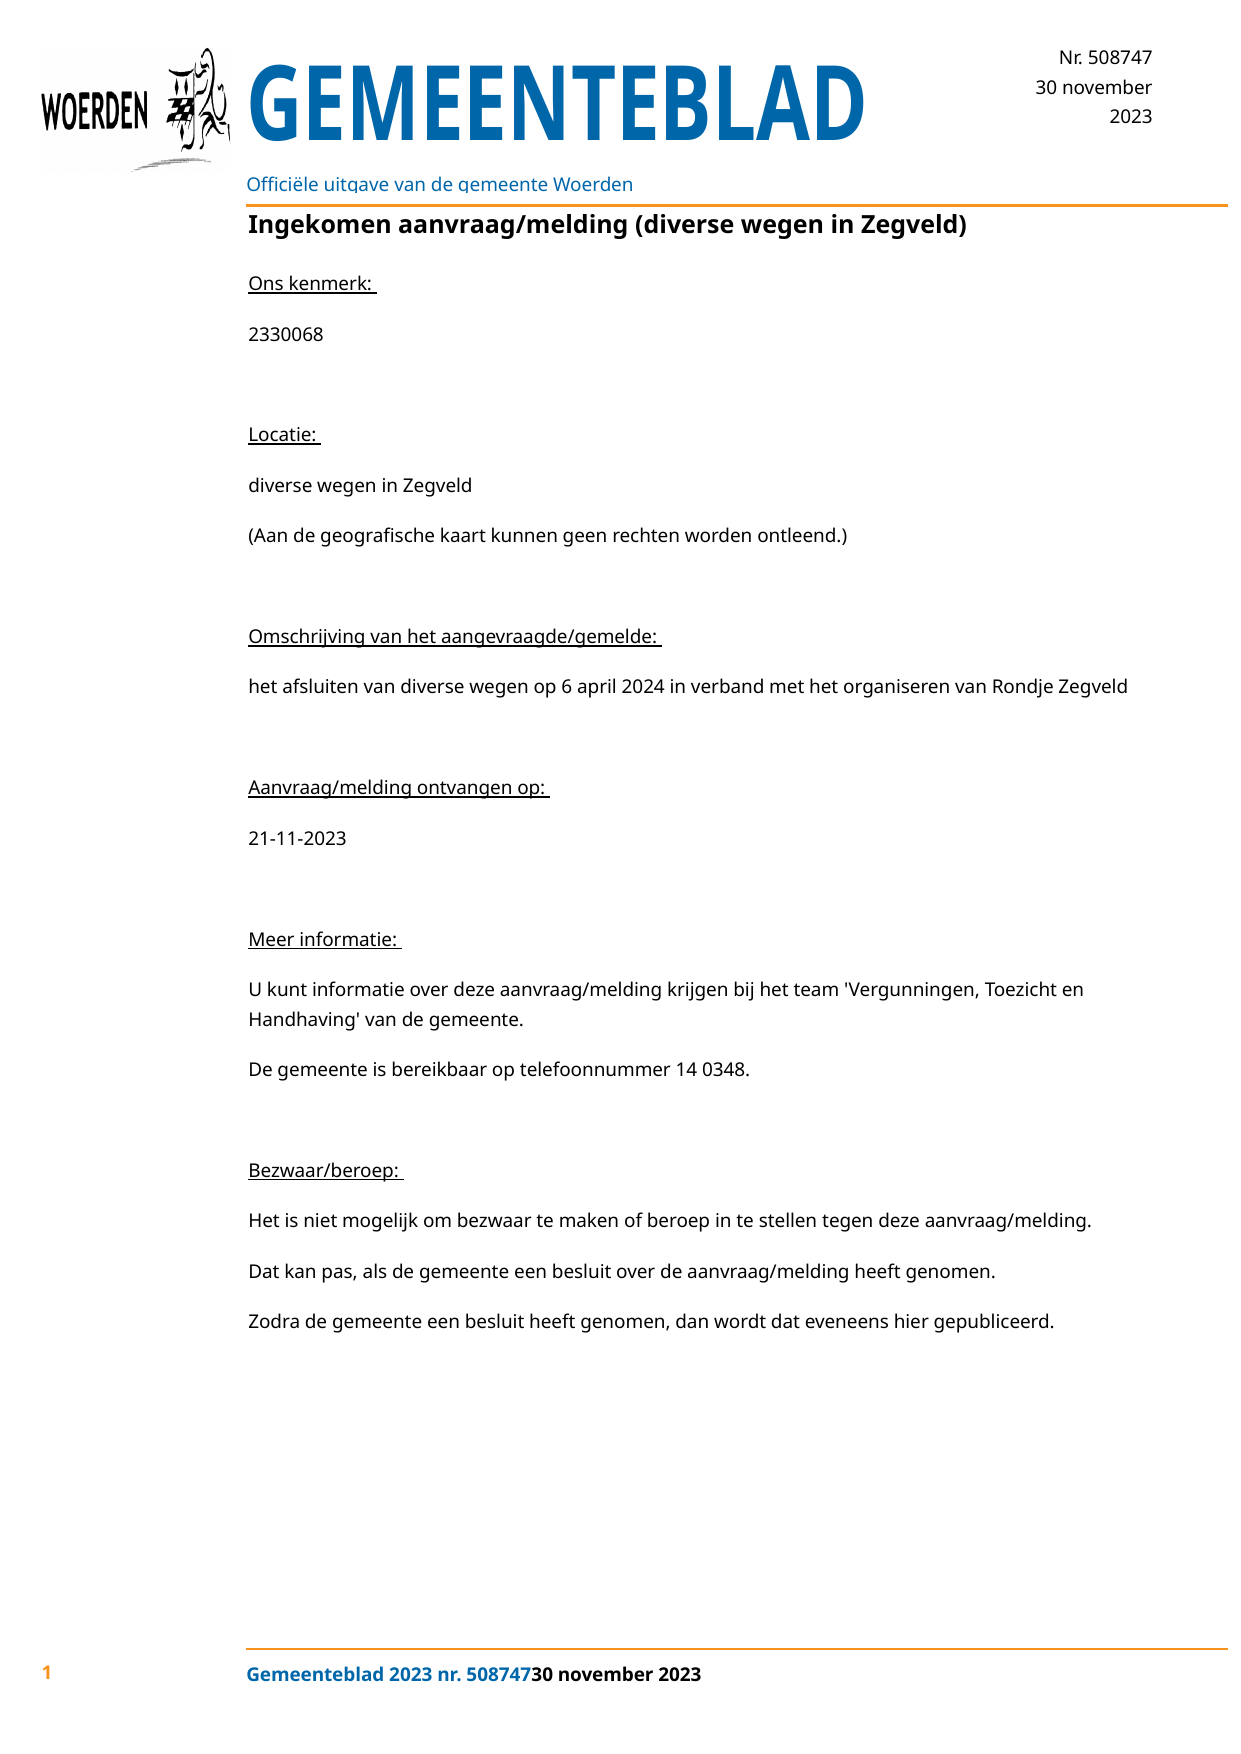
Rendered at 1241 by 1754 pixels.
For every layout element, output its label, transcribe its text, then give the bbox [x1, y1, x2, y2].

text 2330068 [248, 321, 1152, 346]
text Ons kenmerk: [248, 270, 1152, 296]
text het afsluiten van diverse wegen op 6 april 2024 in verband met het organiseren van Rondje Zegveld [248, 674, 1152, 699]
text Omschrijving van het aangevraagde/gemelde: [248, 623, 1152, 649]
text (Aan de geografische kaart kunnen geen rechten worden ontleend.) [248, 522, 1152, 548]
text De gemeente is bereikbaar op telefoonnummer 14 0348. [248, 1056, 1152, 1082]
text Ingekomen aanvraag/melding (diverse wegen in Zegveld) [248, 207, 1152, 241]
text Het is niet mogelijk om bezwaar te maken of beroep in te stellen tegen deze aanvraag/melding. [248, 1207, 1152, 1233]
text Meer informatie: [248, 926, 1152, 951]
text 21-11-2023 [248, 825, 1152, 851]
text Bezwaar/beroep: [248, 1157, 1152, 1183]
text Aanvraag/melding ontvangen op: [248, 774, 1152, 800]
picture [41, 47, 231, 172]
text diverse wegen in Zegveld [248, 472, 1152, 498]
text Dat kan pas, als de gemeente een besluit over de aanvraag/melding heeft genomen. [248, 1258, 1152, 1283]
text Zodra de gemeente een besluit heeft genomen, dan wordt dat eveneens hier gepubliceerd. [248, 1308, 1152, 1334]
text Locatie: [248, 422, 1152, 447]
text U kunt informatie over deze aanvraag/melding krijgen bij het team 'Vergunningen, Toezicht en Handhaving' van de gemeente. [248, 976, 1152, 1031]
